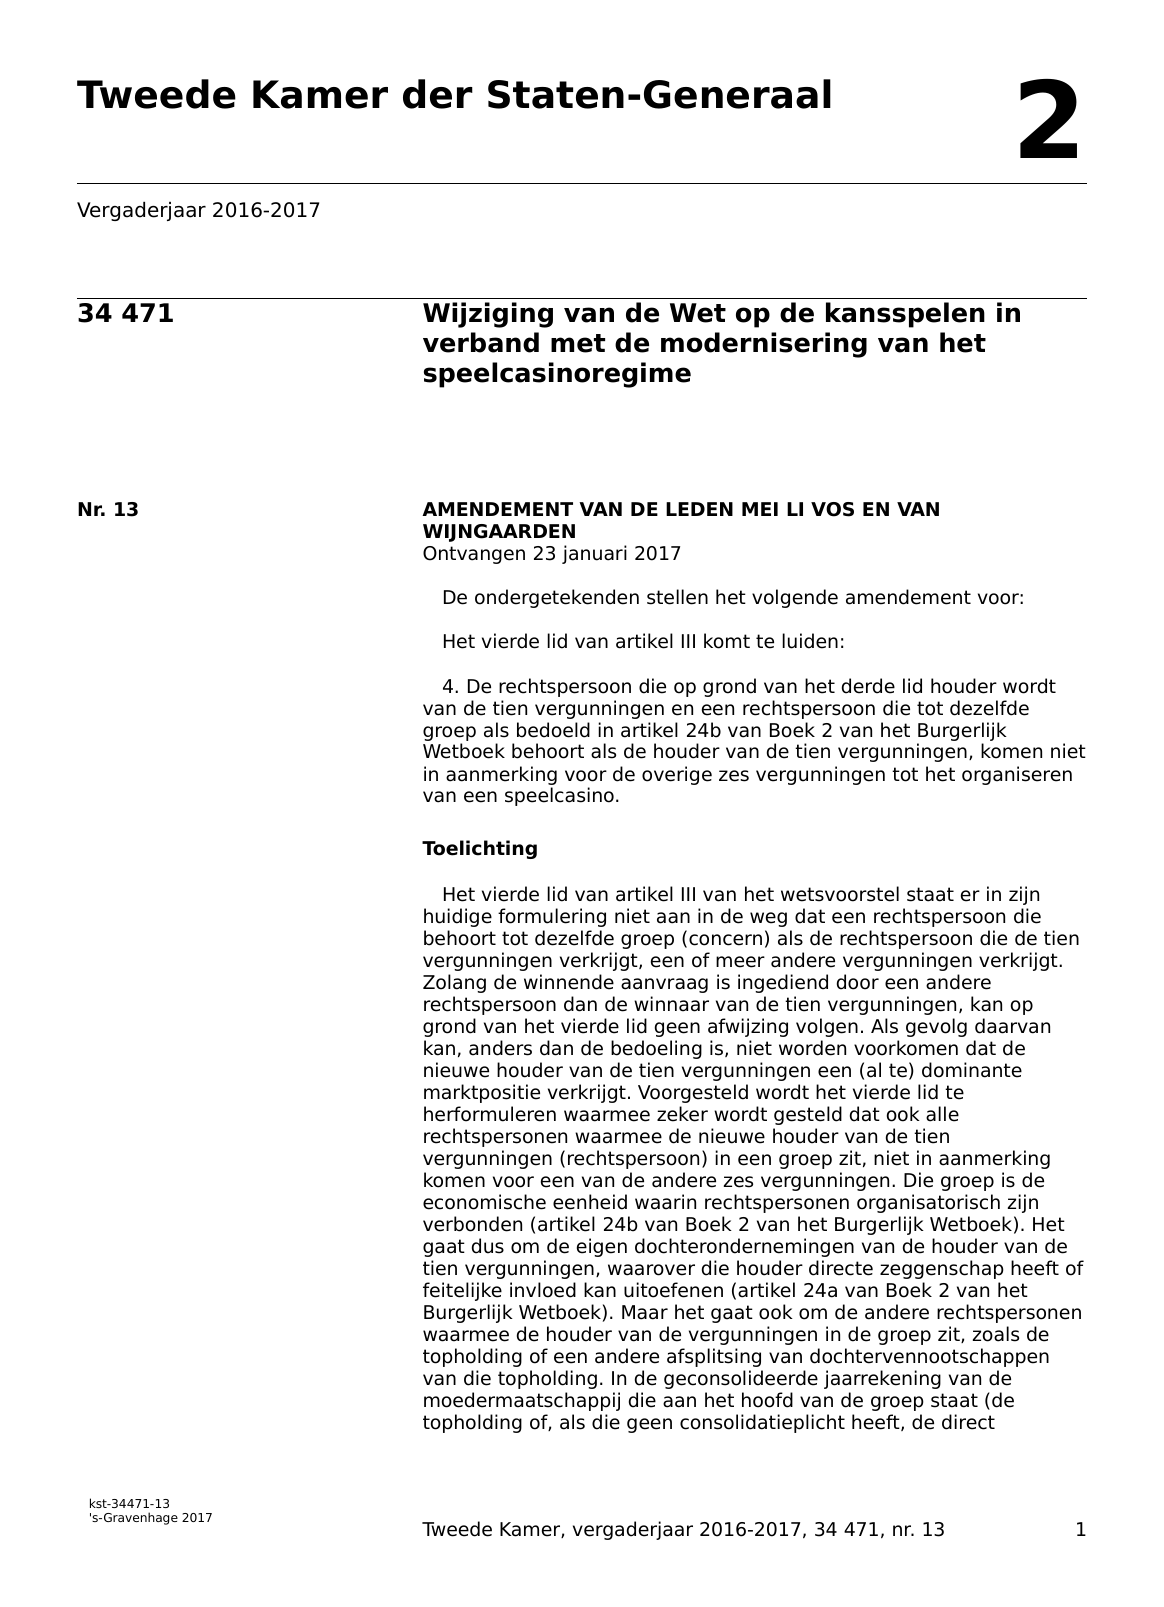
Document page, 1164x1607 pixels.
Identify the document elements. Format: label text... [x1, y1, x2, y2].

subtitle Toelichting [422, 837, 1087, 859]
text De ondergetekenden stellen het volgende amendement voor: [422, 587, 1087, 609]
text kst-34471-13 [88, 1497, 323, 1511]
text Ontvangen 23 januari 2017 [422, 543, 1087, 565]
subtitle Nr. 13 AMENDEMENT VAN DE LEDEN MEI LI VOS EN VAN WIJNGAARDEN [77, 499, 1087, 543]
text Het vierde lid van artikel III van het wetsvoorstel staat er in zijn huidige formulering niet aan in de weg dat een rechtspersoon die behoort tot dezelfde groep (concern) als de rechtspersoon die de tien vergunningen verkrijgt, een of meer andere vergunningen verkrijgt. Zolang de winnende aanvraag is ingediend door een andere rechtspersoon dan de winnaar van de tien vergunningen, kan op grond van het vierde lid geen afwijzing volgen. Als gevolg daarvan kan, anders dan de bedoeling is, niet worden voorkomen dat de nieuwe houder van de tien vergunningen een (al te) dominante marktpositie verkrijgt. Voorgesteld wordt het vierde lid te herformuleren waarmee zeker wordt gesteld dat ook alle rechtspersonen waarmee de nieuwe houder van de tien vergunningen (rechtspersoon) in een groep zit, niet in aanmerking komen voor een van de andere zes vergunningen. Die groep is de economische eenheid waarin rechtspersonen organisatorisch zijn verbonden (artikel 24b van Boek 2 van het Burgerlijk Wetboek). Het gaat dus om de eigen dochterondernemingen van de houder van de tien vergunningen, waarover die houder directe zeggenschap heeft of feitelijke invloed kan uitoefenen (artikel 24a van Boek 2 van het Burgerlijk Wetboek). Maar het gaat ook om de andere rechtspersonen waarmee de houder van de vergunningen in de groep zit, zoals de topholding of een andere afsplitsing van dochtervennootschappen van die topholding. In de geconsolideerde jaarrekening van de moedermaatschappij die aan het hoofd van de groep staat (de topholding of, als die geen consolidatieplicht heeft, de direct [422, 884, 1087, 1434]
text 's-Gravenhage 2017 [88, 1511, 323, 1525]
table_header Tweede Kamer der Staten-Generaal [77, 59, 886, 183]
table_cell Vergaderjaar 2016-2017 [77, 184, 1087, 298]
text Het vierde lid van artikel III komt te luiden: [422, 631, 1087, 653]
table_header 2 [886, 59, 1087, 183]
text 4. De rechtspersoon die op grond van het derde lid houder wordt van de tien vergunningen en een rechtspersoon die tot dezelfde groep als bedoeld in artikel 24b van Boek 2 van het Burgerlijk Wetboek behoort als de houder van de tien vergunningen, komen niet in aanmerking voor de overige zes vergunningen tot het organiseren van een speelcasino. [422, 676, 1087, 807]
subtitle 34 471 Wijziging van de Wet op de kansspelen in verband met de modernisering van het speelcasinoregime [77, 299, 1087, 388]
